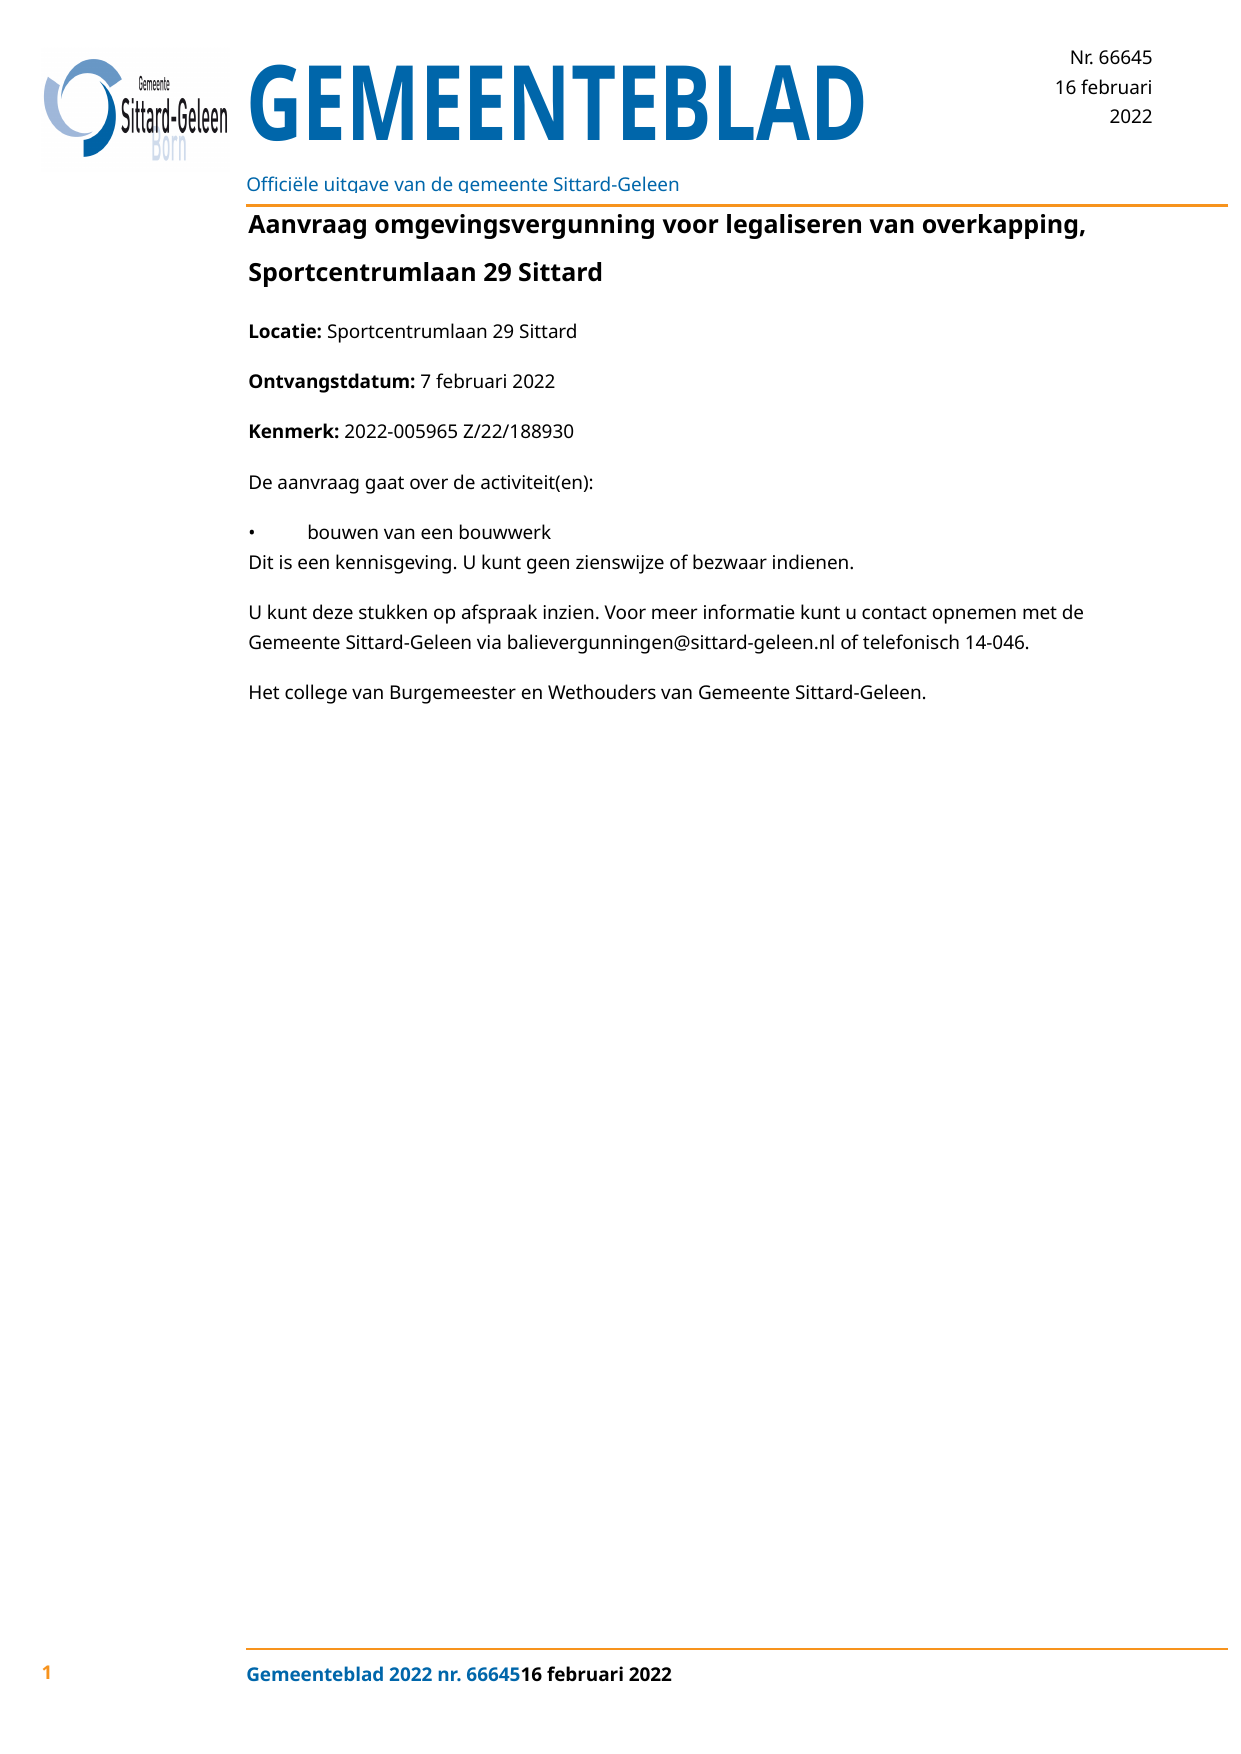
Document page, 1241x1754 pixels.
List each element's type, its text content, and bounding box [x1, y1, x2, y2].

list bouwen van een bouwwerk [248, 519, 1152, 545]
text Locatie: Sportcentrumlaan 29 Sittard [248, 318, 1152, 344]
text De aanvraag gaat over de activiteit(en): [248, 469, 1152, 495]
text Het college van Burgemeester en Wethouders van Gemeente Sittard-Geleen. [248, 679, 1152, 705]
picture [41, 47, 231, 172]
text Ontvangstdatum: 7 februari 2022 [248, 368, 1152, 394]
text Aanvraag omgevingsvergunning voor legaliseren van overkapping, Sportcentrumlaan 29 Sittard [248, 207, 1152, 288]
text Kenmerk: 2022-005965 Z/22/188930 [248, 419, 1152, 444]
text Dit is een kennisgeving. U kunt geen zienswijze of bezwaar indienen. [248, 549, 1152, 575]
text U kunt deze stukken op afspraak inzien. Voor meer informatie kunt u contact opnemen met de Gemeente Sittard-Geleen via balievergunningen@sittard-geleen.nl of telefonisch 14-046. [248, 599, 1152, 655]
